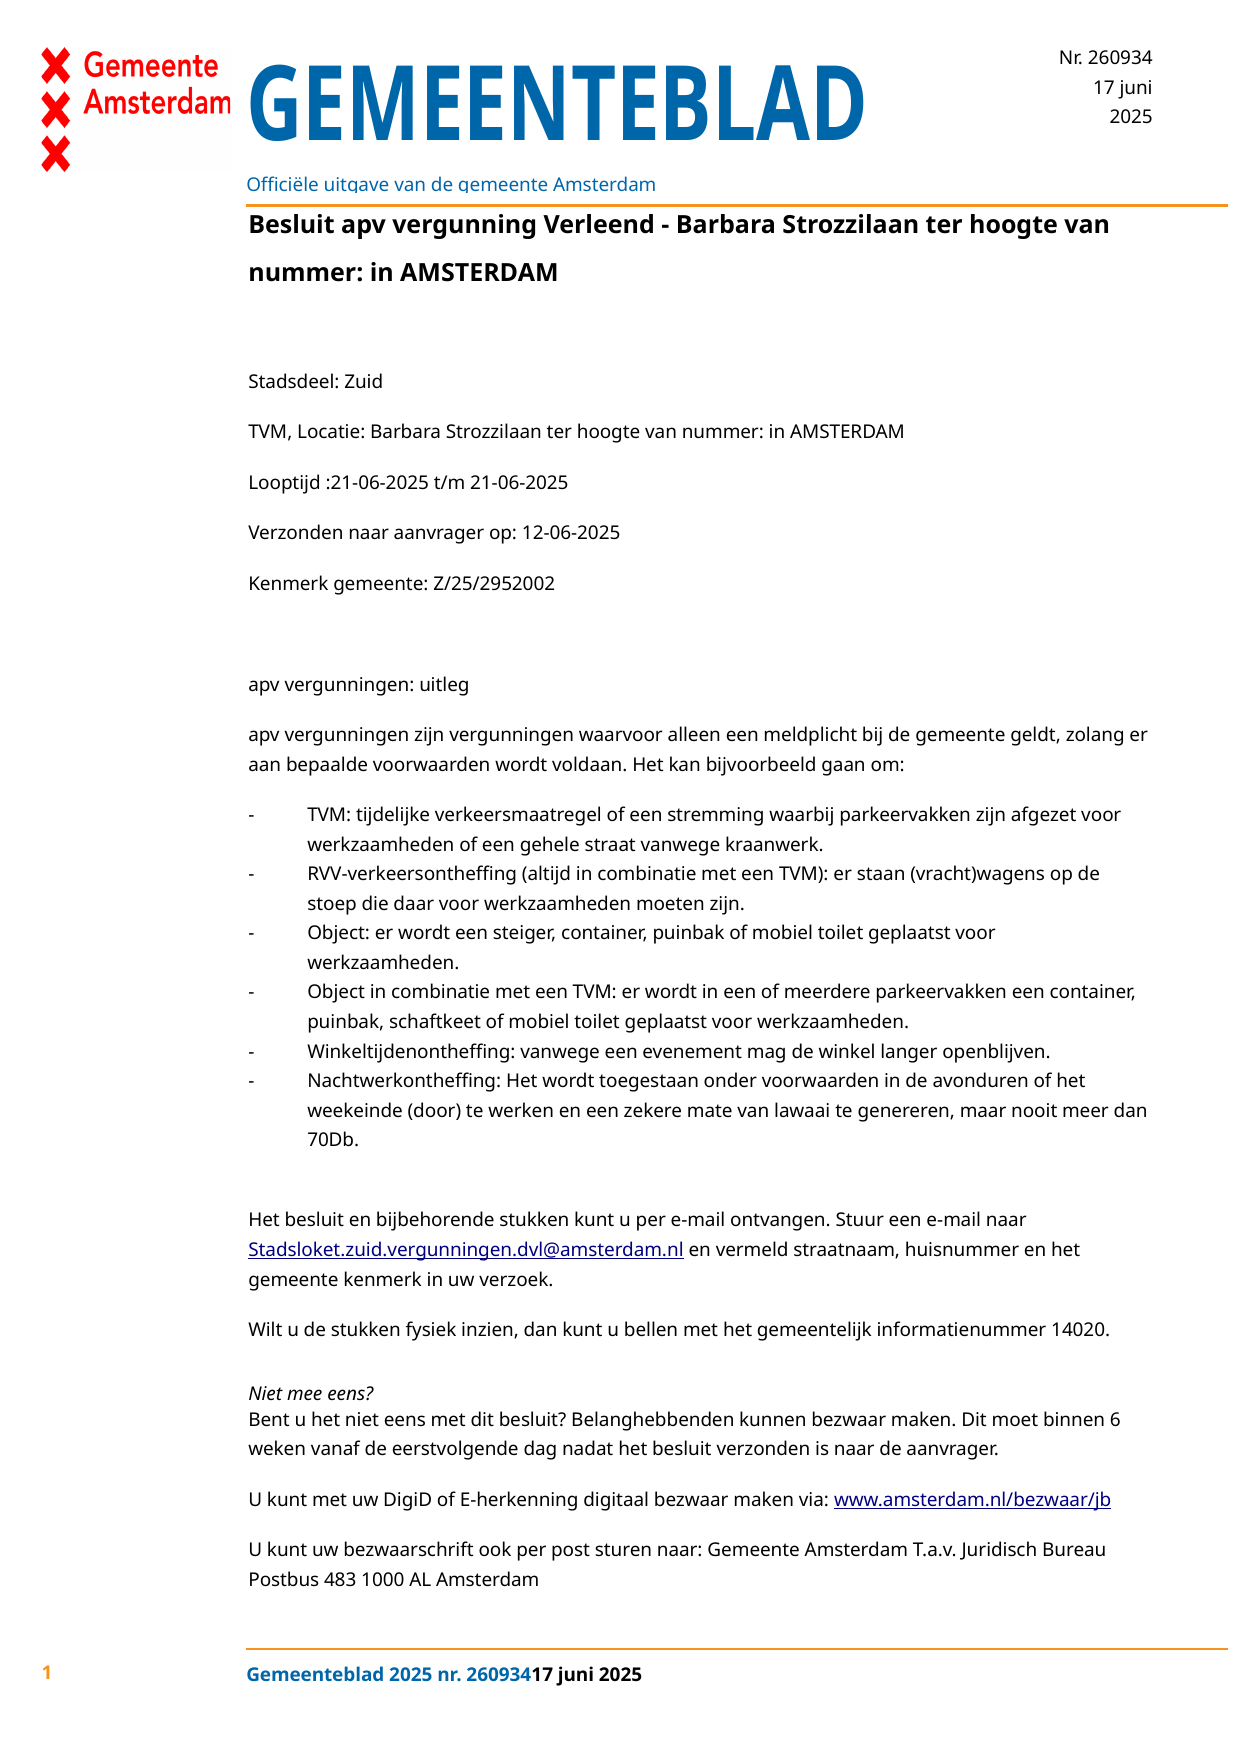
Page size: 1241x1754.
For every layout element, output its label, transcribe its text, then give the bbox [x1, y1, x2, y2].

text Wilt u de stukken fysiek inzien, dan kunt u bellen met het gemeentelijk informatienummer 14020. [248, 1316, 1152, 1342]
text apv vergunningen zijn vergunningen waarvoor alleen een meldplicht bij de gemeente geldt, zolang er aan bepaalde voorwaarden wordt voldaan. Het kan bijvoorbeeld gaan om: [248, 721, 1152, 777]
text apv vergunningen: uitleg [248, 671, 1152, 697]
picture [41, 47, 231, 172]
list Object: er wordt een steiger, container, puinbak of mobiel toilet geplaatst voor werkzaamheden. [248, 919, 1152, 975]
text U kunt met uw DigiD of E-herkenning digitaal bezwaar maken via: www.amsterdam.nl/bezwaar/jb [248, 1486, 1152, 1512]
text Stadsdeel: Zuid [248, 368, 1152, 394]
text TVM, Locatie: Barbara Strozzilaan ter hoogte van nummer: in AMSTERDAM [248, 419, 1152, 444]
text Niet mee eens? [248, 1380, 1152, 1406]
list Winkeltijdenontheffing: vanwege een evenement mag de winkel langer openblijven. [248, 1038, 1152, 1064]
text Looptijd :21-06-2025 t/m 21-06-2025 [248, 469, 1152, 495]
text Kenmerk gemeente: Z/25/2952002 [248, 570, 1152, 596]
text Bent u het niet eens met dit besluit? Belanghebbenden kunnen bezwaar maken. Dit moet binnen 6 weken vanaf de eerstvolgende dag nadat het besluit verzonden is naar de aanvrager. [248, 1406, 1152, 1461]
list TVM: tijdelijke verkeersmaatregel of een stremming waarbij parkeervakken zijn afgezet voor werkzaamheden of een gehele straat vanwege kraanwerk. [248, 801, 1152, 857]
text U kunt uw bezwaarschrift ook per post sturen naar: Gemeente Amsterdam T.a.v. Juridisch Bureau Postbus 483 1000 AL Amsterdam [248, 1536, 1152, 1592]
list RVV-verkeersontheffing (altijd in combinatie met een TVM): er staan (vracht)wagens op de stoep die daar voor werkzaamheden moeten zijn. [248, 860, 1152, 916]
text Verzonden naar aanvrager op: 12-06-2025 [248, 519, 1152, 545]
text Het besluit en bijbehorende stukken kunt u per e-mail ontvangen. Stuur een e-mail naar Stadsloket.zuid.vergunningen.dvl@amsterdam.nl en vermeld straatnaam, huisnummer en het gemeente kenmerk in uw verzoek. [248, 1207, 1152, 1292]
list Object in combinatie met een TVM: er wordt in een of meerdere parkeervakken een container, puinbak, schaftkeet of mobiel toilet geplaatst voor werkzaamheden. [248, 979, 1152, 1034]
text Besluit apv vergunning Verleend - Barbara Strozzilaan ter hoogte van nummer: in AMSTERDAM [248, 207, 1152, 288]
list Nachtwerkontheffing: Het wordt toegestaan onder voorwaarden in de avonduren of het weekeinde (door) te werken en een zekere mate van lawaai te genereren, maar nooit meer dan 70Db. [248, 1067, 1152, 1152]
